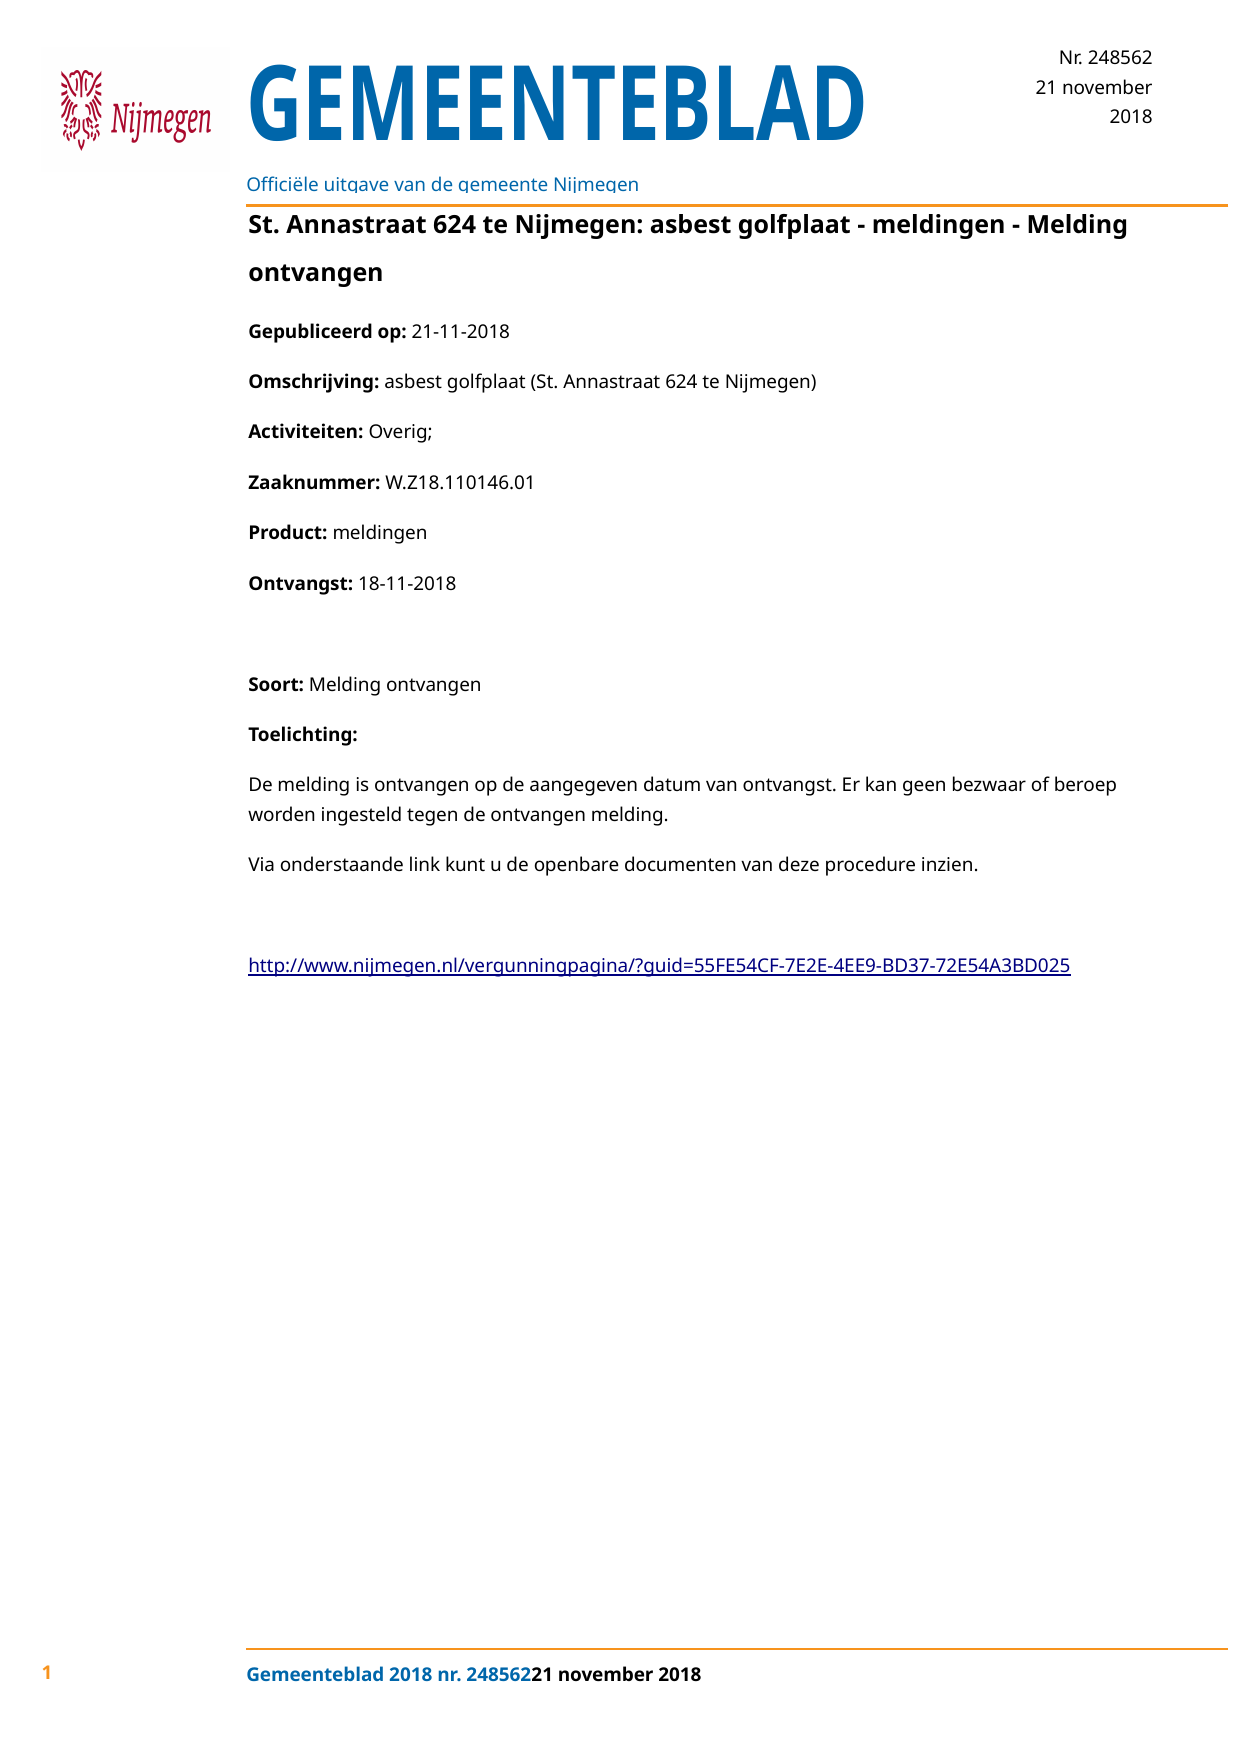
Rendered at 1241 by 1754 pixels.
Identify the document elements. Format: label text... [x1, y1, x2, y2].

text Toelichting: [248, 721, 1152, 747]
text Product: meldingen [248, 519, 1152, 545]
text Zaaknummer: W.Z18.110146.01 [248, 469, 1152, 495]
text Soort: Melding ontvangen [248, 671, 1152, 697]
picture [41, 47, 231, 172]
text Ontvangst: 18-11-2018 [248, 570, 1152, 596]
text St. Annastraat 624 te Nijmegen: asbest golfplaat - meldingen - Melding ontvangen [248, 207, 1152, 288]
text Activiteiten: Overig; [248, 419, 1152, 444]
text Omschrijving: asbest golfplaat (St. Annastraat 624 te Nijmegen) [248, 368, 1152, 394]
text Via onderstaande link kunt u de openbare documenten van deze procedure inzien. [248, 852, 1152, 877]
text De melding is ontvangen op de aangegeven datum van ontvangst. Er kan geen bezwaar of beroep worden ingesteld tegen de ontvangen melding. [248, 772, 1152, 827]
text http://www.nijmegen.nl/vergunningpagina/?guid=55FE54CF-7E2E-4EE9-BD37-72E54A3BD025 [248, 952, 1152, 978]
text Gepubliceerd op: 21-11-2018 [248, 318, 1152, 344]
